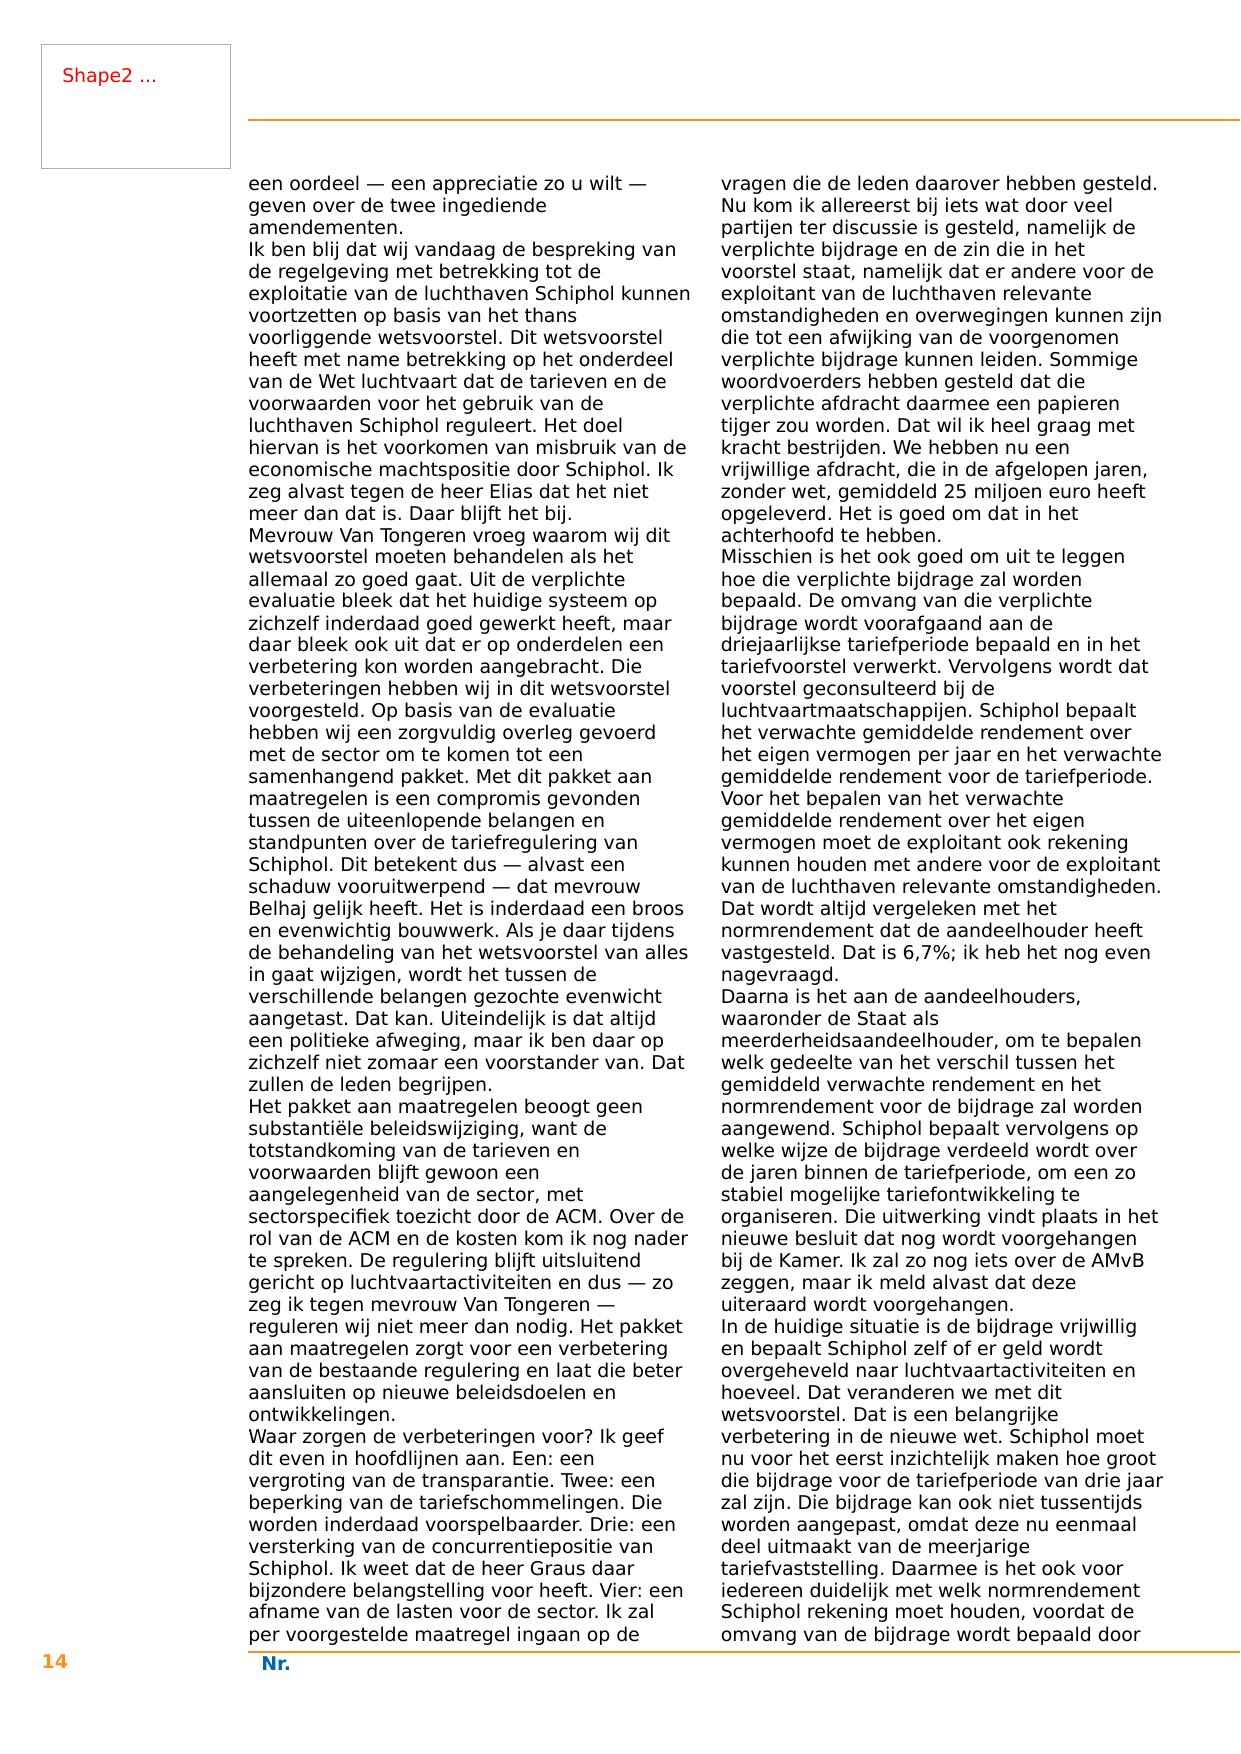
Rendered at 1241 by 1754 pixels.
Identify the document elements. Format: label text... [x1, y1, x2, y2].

text Daarna is het aan de aandeelhouders, waaronder de Staat als meerderheidsaandeelhouder, om te bepalen welk gedeelte van het verschil tussen het gemiddeld verwachte rendement en het normrendement voor de bijdrage zal worden aangewend. Schiphol bepaalt vervolgens op welke wijze de bijdrage verdeeld wordt over de jaren binnen de tariefperiode, om een zo stabiel mogelijke tariefontwikkeling te organiseren. Die uitwerking vindt plaats in het nieuwe besluit dat nog wordt voorgehangen bij de Kamer. Ik zal zo nog iets over de AMvB zeggen, maar ik meld alvast dat deze uiteraard wordt voorgehangen. [721, 986, 1163, 1316]
text Nu kom ik allereerst bij iets wat door veel partijen ter discussie is gesteld, namelijk de verplichte bijdrage en de zin die in het voorstel staat, namelijk dat er andere voor de exploitant van de luchthaven relevante omstandigheden en overwegingen kunnen zijn die tot een afwijking van de voorgenomen verplichte bijdrage kunnen leiden. Sommige woordvoerders hebben gesteld dat die verplichte afdracht daarmee een papieren tijger zou worden. Dat wil ik heel graag met kracht bestrijden. We hebben nu een vrijwillige afdracht, die in de afgelopen jaren, zonder wet, gemiddeld 25 miljoen euro heeft opgeleverd. Het is goed om dat in het achterhoofd te hebben. [721, 195, 1163, 546]
text In de huidige situatie is de bijdrage vrijwillig en bepaalt Schiphol zelf of er geld wordt overgeheveld naar luchtvaartactiviteiten en hoeveel. Dat veranderen we met dit wetsvoorstel. Dat is een belangrijke verbetering in de nieuwe wet. Schiphol moet nu voor het eerst inzichtelijk maken hoe groot die bijdrage voor de tariefperiode van drie jaar zal zijn. Die bijdrage kan ook niet tussentijds worden aangepast, omdat deze nu eenmaal deel uitmaakt van de meerjarige tariefvaststelling. Daarmee is het ook voor iedereen duidelijk met welk normrendement Schiphol rekening moet houden, voordat de omvang van de bijdrage wordt bepaald door [721, 1316, 1163, 1645]
text Het pakket aan maatregelen beoogt geen substantiële beleidswijziging, want de totstandkoming van de tarieven en voorwaarden blijft gewoon een aangelegenheid van de sector, met sectorspecifiek toezicht door de ACM. Over de rol van de ACM en de kosten kom ik nog nader te spreken. De regulering blijft uitsluitend gericht op luchtvaartactiviteiten en dus — zo zeg ik tegen mevrouw Van Tongeren — reguleren wij niet meer dan nodig. Het pakket aan maatregelen zorgt voor een verbetering van de bestaande regulering en laat die beter aansluiten op nieuwe beleidsdoelen en ontwikkelingen. [248, 1096, 691, 1426]
text Misschien is het ook goed om uit te leggen hoe die verplichte bijdrage zal worden bepaald. De omvang van die verplichte bijdrage wordt voorafgaand aan de driejaarlijkse tariefperiode bepaald en in het tariefvoorstel verwerkt. Vervolgens wordt dat voorstel geconsulteerd bij de luchtvaartmaatschappijen. Schiphol bepaalt het verwachte gemiddelde rendement over het eigen vermogen per jaar en het verwachte gemiddelde rendement voor de tariefperiode. Voor het bepalen van het verwachte gemiddelde rendement over het eigen vermogen moet de exploitant ook rekening kunnen houden met andere voor de exploitant van de luchthaven relevante omstandigheden. Dat wordt altijd vergeleken met het normrendement dat de aandeelhouder heeft vastgesteld. Dat is 6,7%; ik heb het nog even nagevraagd. [721, 546, 1163, 986]
text vragen die de leden daarover hebben gesteld. [721, 173, 1163, 195]
text Waar zorgen de verbeteringen voor? Ik geef dit even in hoofdlijnen aan. Een: een vergroting van de transparantie. Twee: een beperking van de tariefschommelingen. Die worden inderdaad voorspelbaarder. Drie: een versterking van de concurrentiepositie van Schiphol. Ik weet dat de heer Graus daar bijzondere belangstelling voor heeft. Vier: een afname van de lasten voor de sector. Ik zal per voorgestelde maatregel ingaan op de [248, 1426, 691, 1645]
text een oordeel — een appreciatie zo u wilt — geven over de twee ingediende amendementen. [248, 173, 691, 239]
text Ik ben blij dat wij vandaag de bespreking van de regelgeving met betrekking tot de exploitatie van de luchthaven Schiphol kunnen voortzetten op basis van het thans voorliggende wetsvoorstel. Dit wetsvoorstel heeft met name betrekking op het onderdeel van de Wet luchtvaart dat de tarieven en de voorwaarden voor het gebruik van de luchthaven Schiphol reguleert. Het doel hiervan is het voorkomen van misbruik van de economische machtspositie door Schiphol. Ik zeg alvast tegen de heer Elias dat het niet meer dan dat is. Daar blijft het bij. [248, 239, 691, 524]
text Mevrouw Van Tongeren vroeg waarom wij dit wetsvoorstel moeten behandelen als het allemaal zo goed gaat. Uit de verplichte evaluatie bleek dat het huidige systeem op zichzelf inderdaad goed gewerkt heeft, maar daar bleek ook uit dat er op onderdelen een verbetering kon worden aangebracht. Die verbeteringen hebben wij in dit wetsvoorstel voorgesteld. Op basis van de evaluatie hebben wij een zorgvuldig overleg gevoerd met de sector om te komen tot een samenhangend pakket. Met dit pakket aan maatregelen is een compromis gevonden tussen de uiteenlopende belangen en standpunten over de tariefregulering van Schiphol. Dit betekent dus — alvast een schaduw vooruitwerpend — dat mevrouw Belhaj gelijk heeft. Het is inderdaad een broos en evenwichtig bouwwerk. Als je daar tijdens de behandeling van het wetsvoorstel van alles in gaat wijzigen, wordt het tussen de verschillende belangen gezochte evenwicht aangetast. Dat kan. Uiteindelijk is dat altijd een politieke afweging, maar ik ben daar op zichzelf niet zomaar een voorstander van. Dat zullen de leden begrijpen. [248, 524, 691, 1096]
